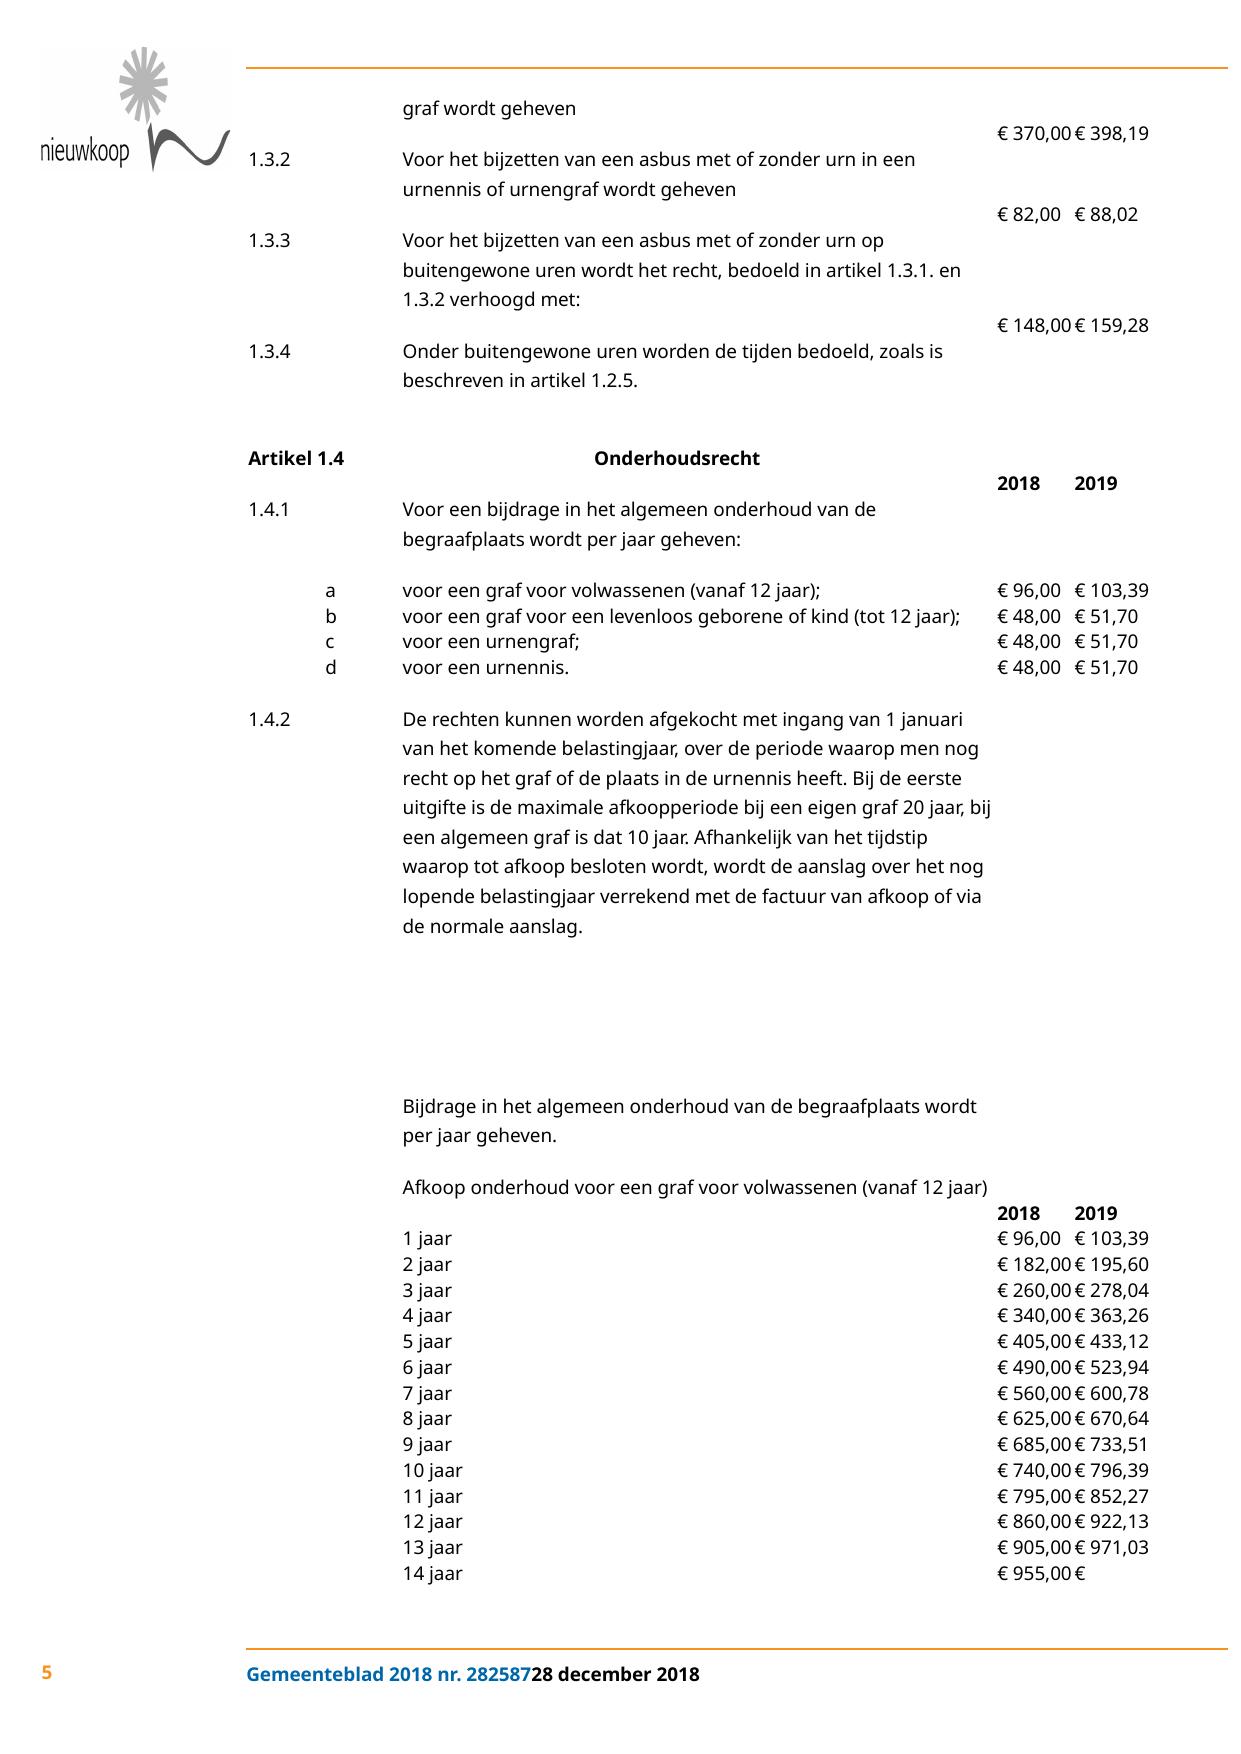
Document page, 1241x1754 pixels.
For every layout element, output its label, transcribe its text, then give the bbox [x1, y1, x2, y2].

table_cell [1074, 939, 1152, 964]
table_cell [248, 1560, 325, 1586]
table_cell [688, 1534, 765, 1560]
table_cell [765, 1277, 842, 1303]
table_cell [248, 393, 325, 419]
table_cell [1074, 393, 1152, 419]
table_cell [403, 121, 997, 146]
table_cell [248, 1329, 325, 1354]
table_cell € 405,00 [997, 1329, 1074, 1354]
table_cell [248, 1148, 325, 1174]
table_cell € 370,00 [997, 121, 1074, 146]
table_cell [688, 1354, 765, 1380]
table_cell [843, 1251, 920, 1277]
table_cell [688, 1277, 765, 1303]
table_cell [248, 939, 325, 964]
table_cell [920, 629, 997, 654]
table_cell [403, 445, 594, 470]
table_cell [248, 1457, 325, 1483]
table_cell [248, 1380, 325, 1406]
table_cell [765, 1226, 842, 1251]
table_cell [325, 470, 402, 496]
table_cell [1074, 95, 1152, 121]
table_cell [688, 470, 765, 496]
table_cell [997, 706, 1074, 939]
table_cell [248, 1067, 325, 1093]
table_cell [1074, 1148, 1152, 1174]
table_cell [1074, 990, 1152, 1016]
table_cell [1074, 1093, 1152, 1148]
table_cell € 103,39 [1074, 577, 1152, 603]
table_cell € 733,51 [1074, 1431, 1152, 1457]
table_cell [248, 1251, 325, 1277]
table_cell [403, 202, 997, 227]
table_cell Voor een bijdrage in het algemeen onderhoud van de begraafplaats wordt per jaar geheven: [403, 496, 997, 551]
table_cell € 795,00 [997, 1483, 1074, 1508]
table_cell [594, 1406, 688, 1431]
table_cell [594, 419, 688, 445]
table_cell [920, 445, 997, 470]
table_cell [594, 1251, 688, 1277]
table_cell [765, 654, 842, 680]
table_cell [997, 338, 1074, 393]
table_cell voor een urnennis. [403, 654, 688, 680]
table_cell [325, 1174, 402, 1200]
table_cell [843, 629, 920, 654]
table_cell [997, 1148, 1074, 1174]
table_cell [403, 990, 997, 1016]
table_cell 2 jaar [403, 1251, 594, 1277]
table_cell [248, 1406, 325, 1431]
table_cell [325, 1226, 402, 1251]
table_cell [920, 1329, 997, 1354]
table_cell [688, 654, 765, 680]
table_cell [1074, 338, 1152, 393]
table_cell 14 jaar [403, 1560, 594, 1586]
table_cell [688, 1406, 765, 1431]
table_cell [997, 445, 1074, 470]
table_cell [325, 964, 402, 990]
table_cell [765, 1431, 842, 1457]
table_cell [997, 990, 1074, 1016]
table_cell [1074, 445, 1152, 470]
table_cell [325, 1016, 402, 1042]
table_cell [325, 551, 402, 577]
table_cell € 905,00 [997, 1534, 1074, 1560]
table_cell [403, 1200, 594, 1226]
table_cell [248, 1016, 325, 1042]
table_cell [920, 1226, 997, 1251]
table_cell [248, 629, 325, 654]
table_cell [765, 1457, 842, 1483]
table_cell [843, 1509, 920, 1534]
table_cell [1074, 1174, 1152, 1200]
table_cell € 96,00 [997, 577, 1074, 603]
table_cell graf wordt geheven [403, 95, 997, 121]
table_cell Voor het bijzetten van een asbus met of zonder urn in een urnennis of urnengraf wordt geheven [403, 146, 997, 202]
table_cell [594, 1534, 688, 1560]
table_cell [248, 1534, 325, 1560]
table_cell [325, 1277, 402, 1303]
table_cell € 860,00 [997, 1509, 1074, 1534]
table_cell [843, 1406, 920, 1431]
table_cell [248, 1483, 325, 1508]
table_cell [920, 1380, 997, 1406]
table_cell b [325, 603, 402, 629]
table_cell [765, 1200, 842, 1226]
table_cell [248, 964, 325, 990]
table_cell [248, 312, 325, 338]
table_cell [403, 1067, 997, 1093]
table_cell [843, 1200, 920, 1226]
table_cell [843, 1534, 920, 1560]
table_cell € 148,00 [997, 312, 1074, 338]
table_cell [248, 121, 325, 146]
table_cell [325, 121, 402, 146]
table_cell € 670,64 [1074, 1406, 1152, 1431]
table_cell [843, 1329, 920, 1354]
table_cell [325, 1148, 402, 1174]
table_cell [325, 1067, 402, 1093]
table_cell [325, 1042, 402, 1067]
table_cell [843, 1380, 920, 1406]
table_cell [843, 1457, 920, 1483]
table_cell [765, 1251, 842, 1277]
table_cell [325, 419, 402, 445]
table_cell [920, 680, 997, 706]
table_cell 12 jaar [403, 1509, 594, 1534]
table_cell [248, 202, 325, 227]
table_cell c [325, 629, 402, 654]
table_cell [325, 1200, 402, 1226]
table_cell Voor het bijzetten van een asbus met of zonder urn op buitengewone uren wordt het recht, bedoeld in artikel 1.3.1. en 1.3.2 verhoogd met: [403, 227, 997, 312]
table_cell [688, 1303, 765, 1328]
table_cell [843, 680, 920, 706]
table_cell € 685,00 [997, 1431, 1074, 1457]
table_cell [688, 1380, 765, 1406]
table_cell [325, 1406, 402, 1431]
table_cell 2019 [1074, 1200, 1152, 1226]
table_cell [248, 1354, 325, 1380]
table_cell € 433,12 [1074, 1329, 1152, 1354]
table_cell [594, 1277, 688, 1303]
table_cell [688, 1560, 765, 1586]
table_cell 5 jaar [403, 1329, 594, 1354]
table_cell [403, 964, 997, 990]
table_cell € 560,00 [997, 1380, 1074, 1406]
table_cell [325, 393, 402, 419]
table_cell [248, 1174, 325, 1200]
table_cell [920, 1509, 997, 1534]
table_cell € 260,00 [997, 1277, 1074, 1303]
table_cell [997, 1093, 1074, 1148]
table_cell [248, 419, 325, 445]
table_cell [997, 146, 1074, 202]
table_cell [1074, 496, 1152, 551]
table_cell [1074, 680, 1152, 706]
table_cell voor een graf voor een levenloos geborene of kind (tot 12 jaar); [403, 603, 997, 629]
table_cell [248, 1042, 325, 1067]
table_cell [248, 577, 325, 603]
table_cell [1074, 1042, 1152, 1067]
table_cell [248, 1093, 325, 1148]
table_cell [248, 551, 325, 577]
table_cell [688, 419, 765, 445]
table_cell 2018 [997, 1200, 1074, 1226]
table_cell [920, 1534, 997, 1560]
table_cell [843, 1277, 920, 1303]
table_cell [997, 1067, 1074, 1093]
table_cell [248, 1509, 325, 1534]
table_cell [325, 312, 402, 338]
table_cell [765, 680, 842, 706]
table_cell € 955,00 [997, 1560, 1074, 1586]
table_cell € 48,00 [997, 654, 1074, 680]
table_cell [920, 470, 997, 496]
table_cell [688, 1431, 765, 1457]
table_cell € 51,70 [1074, 654, 1152, 680]
table_cell 2019 [1074, 470, 1152, 496]
table_cell [843, 1354, 920, 1380]
table_cell [248, 1303, 325, 1328]
table_cell [920, 1303, 997, 1328]
table_cell € 278,04 [1074, 1277, 1152, 1303]
table_cell [325, 1560, 402, 1586]
table_cell [403, 1042, 997, 1067]
table_cell 1.3.2 [248, 146, 402, 202]
table_cell voor een urnengraf; [403, 629, 688, 654]
table_cell € 48,00 [997, 603, 1074, 629]
table_cell 13 jaar [403, 1534, 594, 1560]
table_cell [688, 1226, 765, 1251]
table_cell [920, 654, 997, 680]
table_cell [248, 603, 325, 629]
table_cell [325, 1534, 402, 1560]
table_cell [248, 470, 325, 496]
table_cell [688, 1483, 765, 1508]
table_cell [765, 1509, 842, 1534]
table_cell € 51,70 [1074, 603, 1152, 629]
table_cell € 340,00 [997, 1303, 1074, 1328]
table_cell € 600,78 [1074, 1380, 1152, 1406]
table_cell 10 jaar [403, 1457, 594, 1483]
table_cell 4 jaar [403, 1303, 594, 1328]
table_cell 2018 [997, 470, 1074, 496]
table_cell [843, 1560, 920, 1586]
table_cell [594, 1509, 688, 1534]
table_cell [765, 1560, 842, 1586]
table_cell [403, 1016, 997, 1042]
table_cell [765, 419, 842, 445]
table_cell [843, 470, 920, 496]
table_cell 1 jaar [403, 1226, 594, 1251]
table_cell € 740,00 [997, 1457, 1074, 1483]
table_cell [403, 551, 997, 577]
table_cell € 796,39 [1074, 1457, 1152, 1483]
table_cell [594, 1457, 688, 1483]
table_cell 1.4.2 [248, 706, 402, 939]
table_cell [765, 470, 842, 496]
table_cell [765, 1534, 842, 1560]
table_cell [403, 419, 594, 445]
table_cell [765, 629, 842, 654]
table_cell € 922,13 [1074, 1509, 1152, 1534]
table_cell [248, 990, 325, 1016]
table_cell € [1074, 1560, 1152, 1586]
table_cell € 88,02 [1074, 202, 1152, 227]
table_cell [843, 1226, 920, 1251]
table_cell € 398,19 [1074, 121, 1152, 146]
table_cell [1074, 1067, 1152, 1093]
table_cell [997, 939, 1074, 964]
table_cell € 51,70 [1074, 629, 1152, 654]
table_cell € 182,00 [997, 1251, 1074, 1277]
table_cell [248, 1226, 325, 1251]
table_cell [248, 95, 402, 121]
table_cell 11 jaar [403, 1483, 594, 1508]
table_cell [765, 1483, 842, 1508]
table_cell [920, 1200, 997, 1226]
table_cell [248, 654, 325, 680]
table_cell [843, 419, 920, 445]
table_cell [248, 1431, 325, 1457]
table_cell € 625,00 [997, 1406, 1074, 1431]
table_cell [325, 680, 402, 706]
table_cell [1074, 1016, 1152, 1042]
table_cell 1.3.4 [248, 338, 402, 393]
table_cell € 523,94 [1074, 1354, 1152, 1380]
table_cell € 490,00 [997, 1354, 1074, 1380]
table_cell [248, 1200, 325, 1226]
table_cell [688, 1329, 765, 1354]
table_cell [765, 1329, 842, 1354]
table_cell [997, 1042, 1074, 1067]
table_cell [843, 1303, 920, 1328]
table_cell [920, 1406, 997, 1431]
table_cell [325, 1354, 402, 1380]
table_cell € 195,60 [1074, 1251, 1152, 1277]
table_cell [403, 393, 997, 419]
table_cell [920, 1431, 997, 1457]
table_cell [688, 680, 765, 706]
table_cell [843, 445, 920, 470]
table_cell € 852,27 [1074, 1483, 1152, 1508]
table_cell [843, 1483, 920, 1508]
table_cell [403, 1148, 997, 1174]
table_cell [843, 1431, 920, 1457]
table_cell [325, 1329, 402, 1354]
table_cell [765, 1354, 842, 1380]
table_cell [997, 551, 1074, 577]
table_cell d [325, 654, 402, 680]
table_cell [920, 1354, 997, 1380]
table_cell [403, 680, 594, 706]
table_cell [594, 1560, 688, 1586]
table_cell [325, 1303, 402, 1328]
table_cell Artikel 1.4 [248, 445, 402, 470]
table_cell [594, 680, 688, 706]
table_cell [325, 939, 402, 964]
table_cell [920, 1483, 997, 1508]
table_cell € 971,03 [1074, 1534, 1152, 1560]
table_cell 1.4.1 [248, 496, 402, 551]
table_cell [688, 629, 765, 654]
table_cell € 48,00 [997, 629, 1074, 654]
table_cell [325, 1251, 402, 1277]
table_cell [997, 393, 1074, 419]
table_cell [594, 1354, 688, 1380]
table_cell [765, 445, 842, 470]
table_cell 9 jaar [403, 1431, 594, 1457]
table_cell [594, 1380, 688, 1406]
table_cell [1074, 146, 1152, 202]
table_cell [997, 1016, 1074, 1042]
table_cell € 363,26 [1074, 1303, 1152, 1328]
table_cell Afkoop onderhoud voor een graf voor volwassenen (vanaf 12 jaar) [403, 1174, 997, 1200]
table_cell 3 jaar [403, 1277, 594, 1303]
picture [41, 47, 231, 172]
table_cell [1074, 551, 1152, 577]
table_cell [403, 939, 997, 964]
table_cell € 96,00 [997, 1226, 1074, 1251]
table_cell [997, 680, 1074, 706]
table_cell Bijdrage in het algemeen onderhoud van de begraafplaats wordt per jaar geheven. [403, 1093, 997, 1148]
table_cell [688, 1509, 765, 1534]
table_cell € 103,39 [1074, 1226, 1152, 1251]
table_cell Onderhoudsrecht [594, 445, 765, 470]
table_cell [997, 964, 1074, 990]
table_cell [920, 1457, 997, 1483]
table_cell 6 jaar [403, 1354, 594, 1380]
table_cell [248, 1277, 325, 1303]
table_cell De rechten kunnen worden afgekocht met ingang van 1 januari van het komende belastingjaar, over de periode waarop men nog recht op het graf of de plaats in de urnennis heeft. Bij de eerste uitgifte is de maximale afkoopperiode bij een eigen graf 20 jaar, bij een algemeen graf is dat 10 jaar. Afhankelijk van het tijdstip waarop tot afkoop besloten wordt, wordt de aanslag over het nog lopende belastingjaar verrekend met de factuur van afkoop of via de normale aanslag. [403, 706, 997, 939]
table_cell [325, 1457, 402, 1483]
table_cell Onder buitengewone uren worden de tijden bedoeld, zoals is beschreven in artikel 1.2.5. [403, 338, 997, 393]
table_cell 1.3.3 [248, 227, 402, 312]
table_cell [920, 1251, 997, 1277]
table_cell [997, 496, 1074, 551]
table_cell € 82,00 [997, 202, 1074, 227]
table_cell [594, 1329, 688, 1354]
table_cell [1074, 706, 1152, 939]
table_cell [248, 680, 325, 706]
table_cell [688, 1251, 765, 1277]
table_cell [765, 1303, 842, 1328]
table_cell [403, 470, 594, 496]
table_cell [920, 1560, 997, 1586]
table_cell [997, 95, 1074, 121]
table_cell [403, 312, 997, 338]
table_cell [997, 419, 1074, 445]
table_cell [594, 1303, 688, 1328]
table_cell [325, 1483, 402, 1508]
table_cell [325, 990, 402, 1016]
table_cell [1074, 964, 1152, 990]
table_cell 8 jaar [403, 1406, 594, 1431]
table_cell [325, 1509, 402, 1534]
table_cell [1074, 419, 1152, 445]
table_cell [325, 1431, 402, 1457]
table_cell a [325, 577, 402, 603]
table_cell [594, 1431, 688, 1457]
table_cell [688, 1457, 765, 1483]
table_cell [325, 202, 402, 227]
table_cell [594, 1226, 688, 1251]
table_cell [765, 1406, 842, 1431]
table_cell [997, 1174, 1074, 1200]
table_cell [843, 654, 920, 680]
table_cell [920, 1277, 997, 1303]
table_cell [1074, 227, 1152, 312]
table_cell [920, 419, 997, 445]
table_cell € 159,28 [1074, 312, 1152, 338]
table_cell [325, 1093, 402, 1148]
table_cell [594, 470, 688, 496]
table_cell voor een graf voor volwassenen (vanaf 12 jaar); [403, 577, 920, 603]
table_cell [325, 1380, 402, 1406]
table_cell [765, 1380, 842, 1406]
table_cell [688, 1200, 765, 1226]
table_cell 7 jaar [403, 1380, 594, 1406]
table_cell [594, 1483, 688, 1508]
table_cell [920, 577, 997, 603]
table_cell [997, 227, 1074, 312]
table_cell [594, 1200, 688, 1226]
